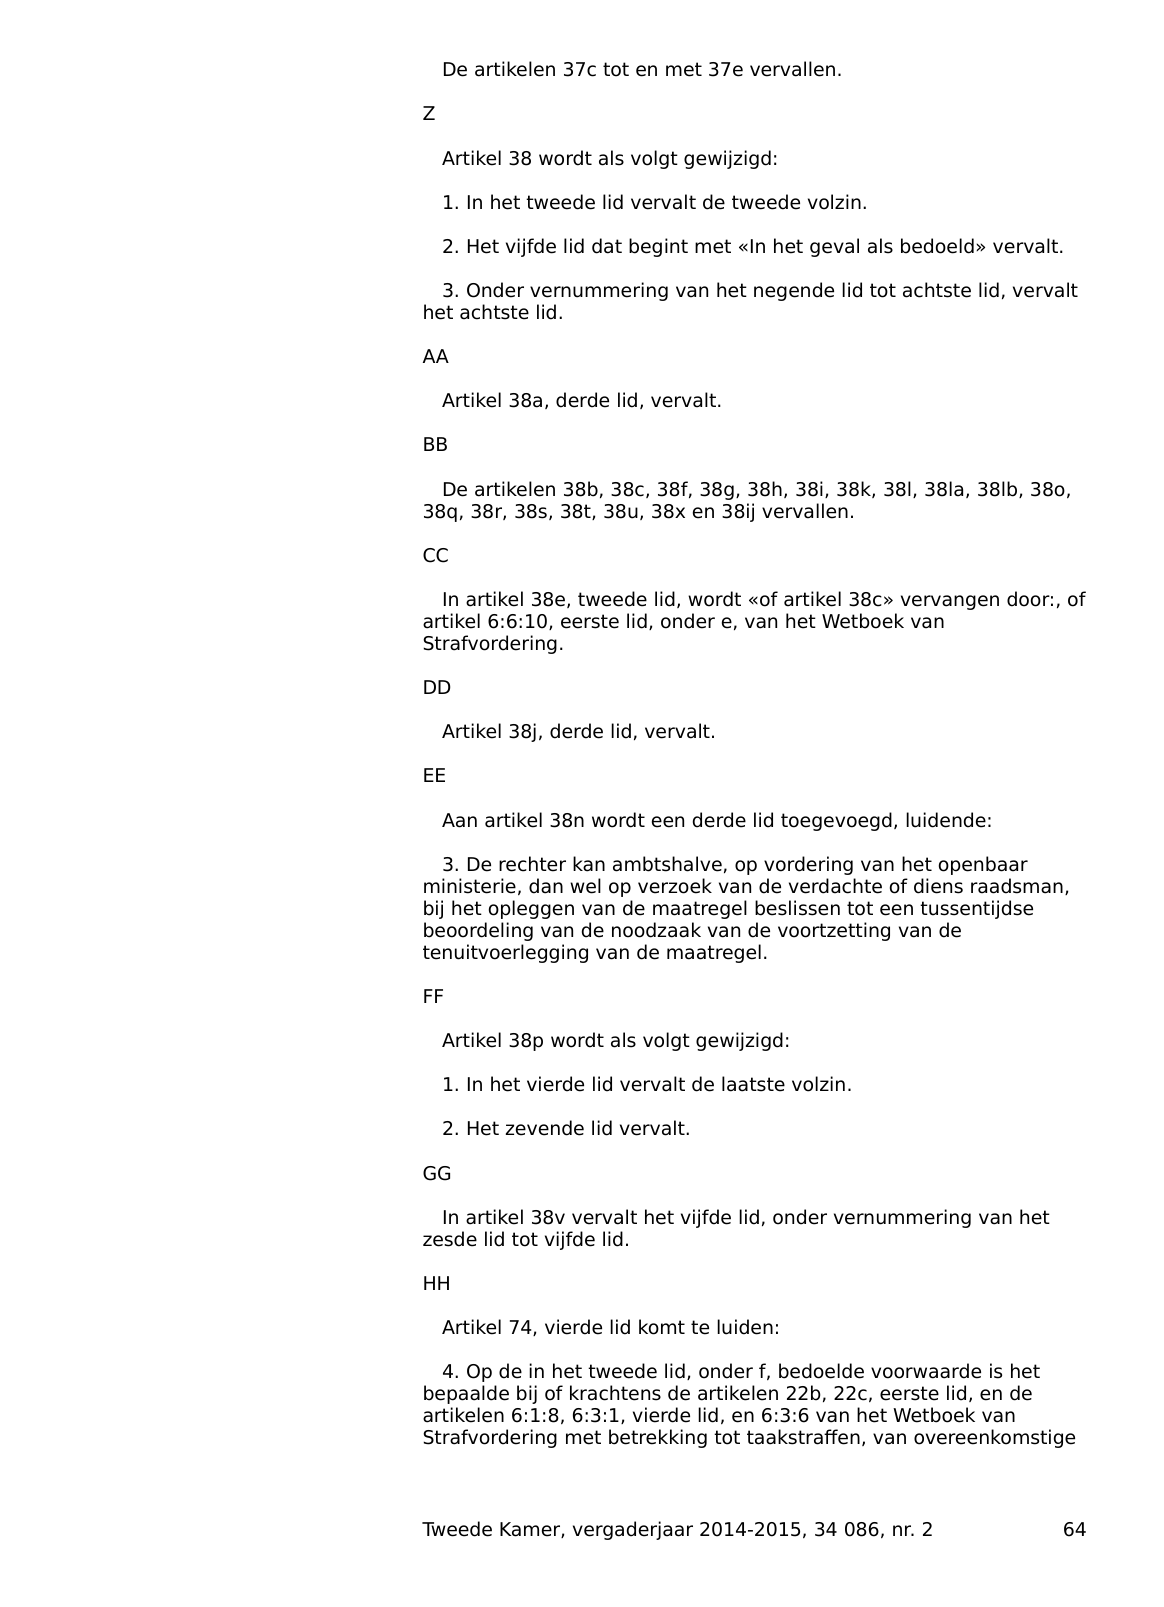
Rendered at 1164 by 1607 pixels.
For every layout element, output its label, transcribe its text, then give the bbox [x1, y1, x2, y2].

text FF [422, 986, 1087, 1008]
text DD [422, 677, 1087, 699]
text 1. In het vierde lid vervalt de laatste volzin. [422, 1074, 1087, 1096]
text 2. Het zevende lid vervalt. [422, 1118, 1087, 1140]
text In artikel 38e, tweede lid, wordt «of artikel 38c» vervangen door:, of artikel 6:6:10, eerste lid, onder e, van het Wetboek van Strafvordering. [422, 589, 1087, 655]
text GG [422, 1162, 1087, 1184]
text 3. De rechter kan ambtshalve, op vordering van het openbaar ministerie, dan wel op verzoek van de verdachte of diens raadsman, bij het opleggen van de maatregel beslissen tot een tussentijdse beoordeling van de noodzaak van de voortzetting van de tenuitvoerlegging van de maatregel. [422, 854, 1087, 963]
text In artikel 38v vervalt het vijfde lid, onder vernummering van het zesde lid tot vijfde lid. [422, 1207, 1087, 1251]
text De artikelen 38b, 38c, 38f, 38g, 38h, 38i, 38k, 38l, 38la, 38lb, 38o, 38q, 38r, 38s, 38t, 38u, 38x en 38ij vervallen. [422, 478, 1087, 522]
text Artikel 38p wordt als volgt gewijzigd: [422, 1030, 1087, 1052]
text Z [422, 103, 1087, 125]
text Artikel 74, vierde lid komt te luiden: [422, 1317, 1087, 1339]
text De artikelen 37c tot en met 37e vervallen. [422, 59, 1087, 81]
text Aan artikel 38n wordt een derde lid toegevoegd, luidende: [422, 809, 1087, 831]
text EE [422, 765, 1087, 787]
text 3. Onder vernummering van het negende lid tot achtste lid, vervalt het achtste lid. [422, 280, 1087, 324]
text Artikel 38j, derde lid, vervalt. [422, 721, 1087, 743]
text Artikel 38a, derde lid, vervalt. [422, 390, 1087, 412]
text 4. Op de in het tweede lid, onder f, bedoelde voorwaarde is het bepaalde bij of krachtens de artikelen 22b, 22c, eerste lid, en de artikelen 6:1:8, 6:3:1, vierde lid, en 6:3:6 van het Wetboek van Strafvordering met betrekking tot taakstraffen, van overeenkomstige [422, 1361, 1087, 1449]
text BB [422, 434, 1087, 456]
text 2. Het vijfde lid dat begint met «In het geval als bedoeld» vervalt. [422, 236, 1087, 258]
text CC [422, 545, 1087, 567]
text HH [422, 1273, 1087, 1295]
text AA [422, 346, 1087, 368]
text 1. In het tweede lid vervalt de tweede volzin. [422, 192, 1087, 213]
text Artikel 38 wordt als volgt gewijzigd: [422, 147, 1087, 169]
